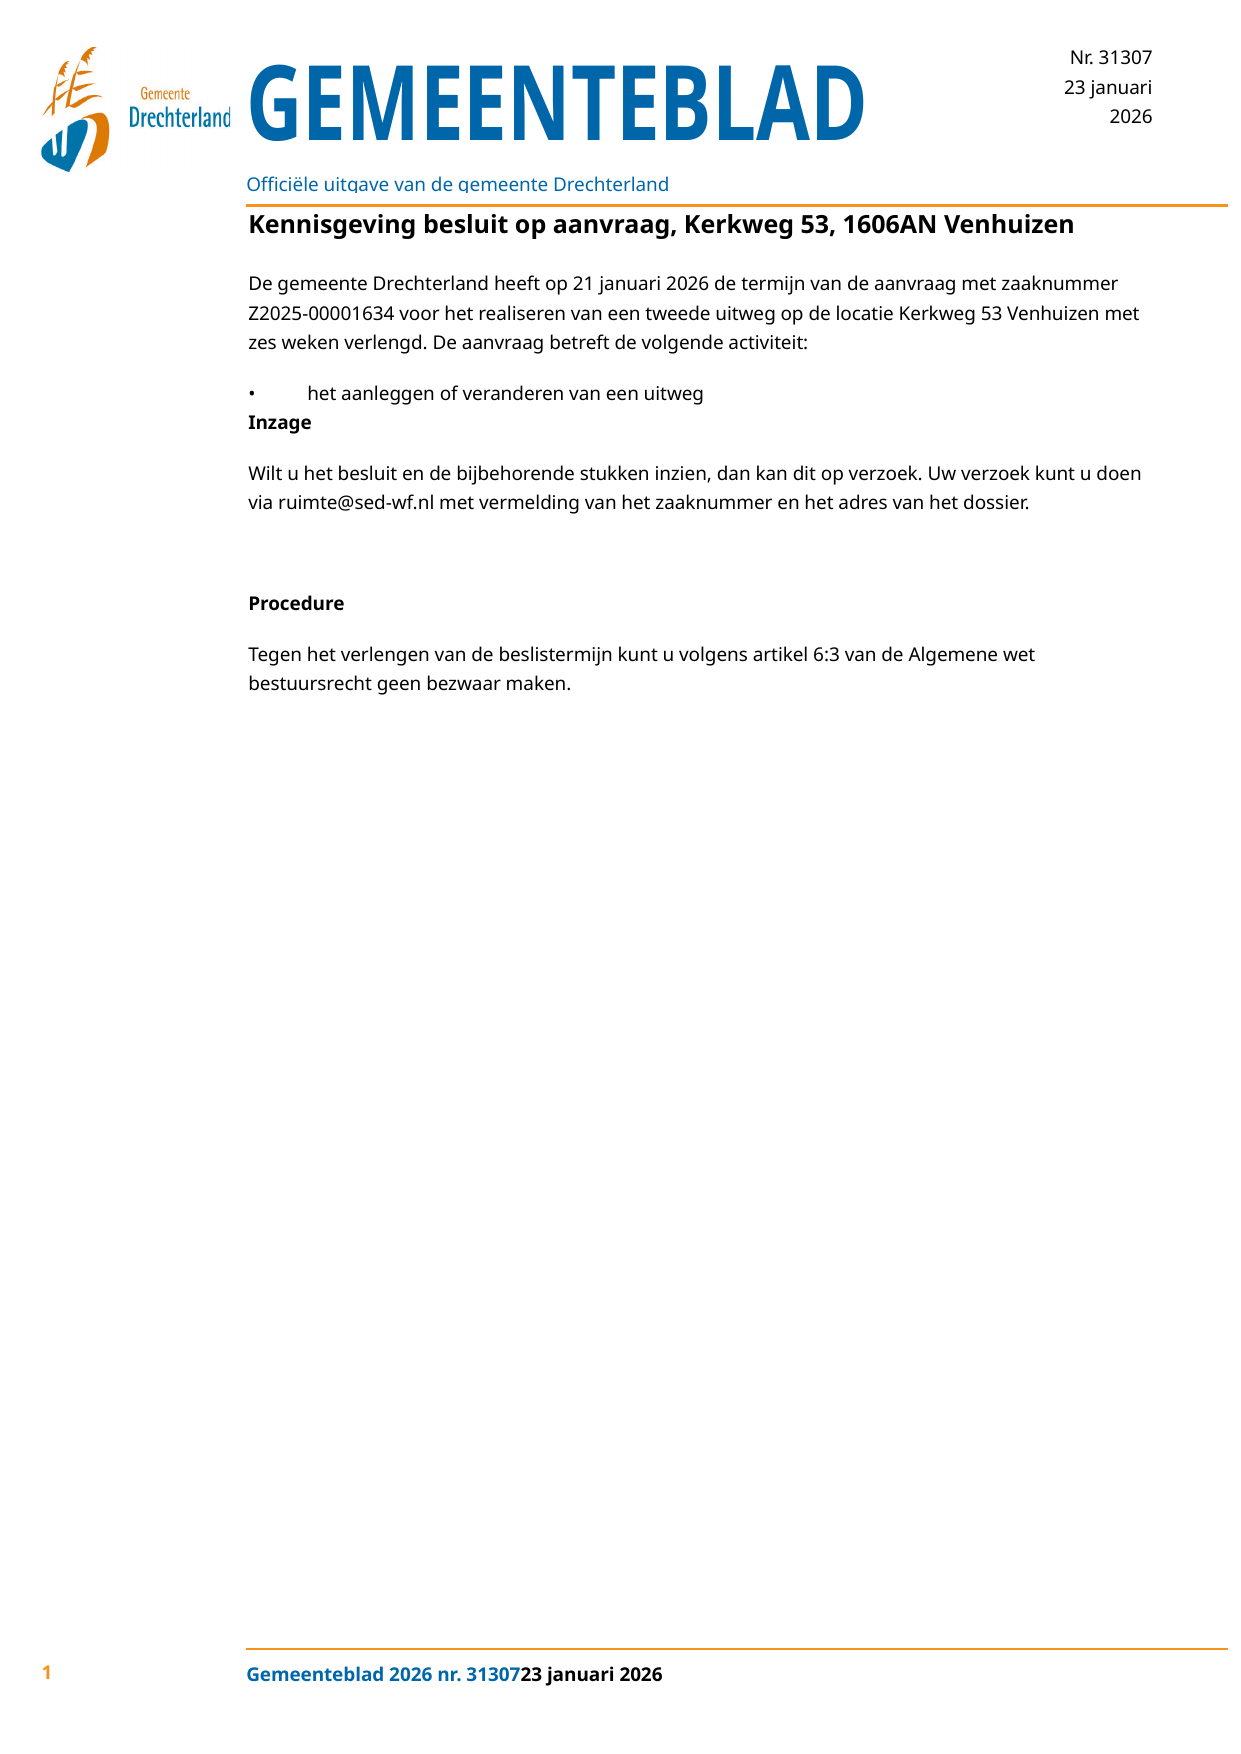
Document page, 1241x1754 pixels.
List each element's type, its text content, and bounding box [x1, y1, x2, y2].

text Inzage [248, 409, 1152, 435]
text Kennisgeving besluit op aanvraag, Kerkweg 53, 1606AN Venhuizen [248, 207, 1152, 241]
text Procedure [248, 590, 1152, 616]
picture [226, 115, 231, 124]
list het aanleggen of veranderen van een uitweg [248, 380, 1152, 406]
picture [41, 47, 231, 172]
text De gemeente Drechterland heeft op 21 januari 2026 de termijn van de aanvraag met zaaknummer Z2025-00001634 voor het realiseren van een tweede uitweg op de locatie Kerkweg 53 Venhuizen met zes weken verlengd. De aanvraag betreft de volgende activiteit: [248, 270, 1152, 355]
picture [41, 158, 64, 172]
text Tegen het verlengen van de beslistermijn kunt u volgens artikel 6:3 van de Algemene wet bestuursrecht geen bezwaar maken. [248, 641, 1152, 696]
text Wilt u het besluit en de bijbehorende stukken inzien, dan kan dit op verzoek. Uw verzoek kunt u doen via ruimte@sed-wf.nl met vermelding van het zaaknummer en het adres van het dossier. [248, 460, 1152, 515]
